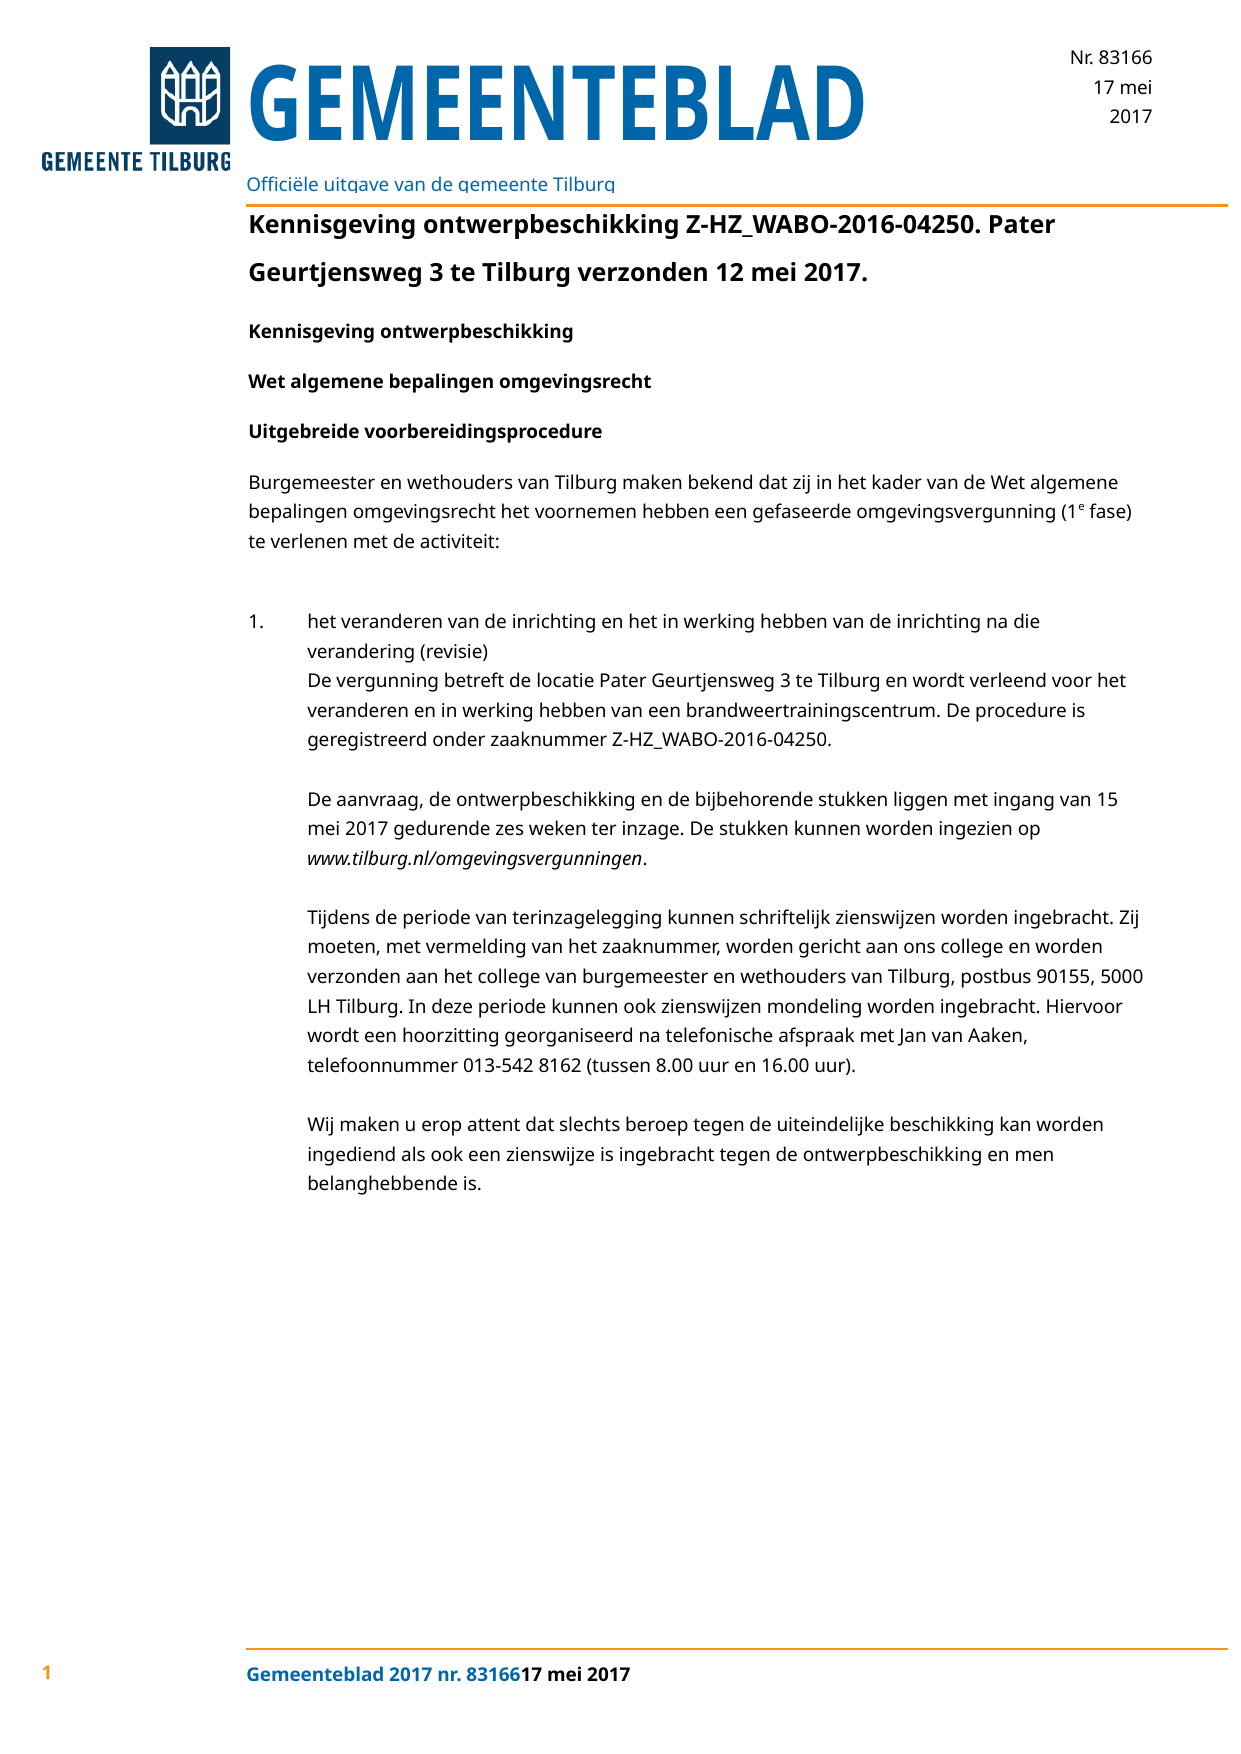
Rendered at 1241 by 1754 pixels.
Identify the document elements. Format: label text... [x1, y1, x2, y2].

list Tijdens de periode van terinzagelegging kunnen schriftelijk zienswijzen worden ingebracht. Zij moeten, met vermelding van het zaaknummer, worden gericht aan ons college en worden verzonden aan het college van burgemeester en wethouders van Tilburg, postbus 90155, 5000 LH Tilburg. In deze periode kunnen ook zienswijzen mondeling worden ingebracht. Hiervoor wordt een hoorzitting georganiseerd na telefonische afspraak met Jan van Aaken, telefoonnummer 013-542 8162 (tussen 8.00 uur en 16.00 uur). [248, 904, 1152, 1078]
list De aanvraag, de ontwerpbeschikking en de bijbehorende stukken liggen met ingang van 15 mei 2017 gedurende zes weken ter inzage. De stukken kunnen worden ingezien op www.tilburg.nl/omgevingsvergunningen. [248, 786, 1152, 871]
text Uitgebreide voorbereidingsprocedure [248, 419, 1152, 444]
picture [41, 47, 231, 172]
list De vergunning betreft de locatie Pater Geurtjensweg 3 te Tilburg en wordt verleend voor het veranderen en in werking hebben van een brandweertrainingscentrum. De procedure is geregistreerd onder zaaknummer Z-HZ_WABO-2016-04250. [248, 667, 1152, 752]
text Kennisgeving ontwerpbeschikking [248, 318, 1152, 344]
text Kennisgeving ontwerpbeschikking Z-HZ_WABO-2016-04250. Pater Geurtjensweg 3 te Tilburg verzonden 12 mei 2017. [248, 207, 1152, 288]
text Burgemeester en wethouders van Tilburg maken bekend dat zij in het kader van de Wet algemene bepalingen omgevingsrecht het voornemen hebben een gefaseerde omgevingsvergunning (1e fase) te verlenen met de activiteit: [248, 469, 1152, 554]
list het veranderen van de inrichting en het in werking hebben van de inrichting na die verandering (revisie) [248, 608, 1152, 664]
list Wij maken u erop attent dat slechts beroep tegen de uiteindelijke beschikking kan worden ingediend als ook een zienswijze is ingebracht tegen de ontwerpbeschikking en men belanghebbende is. [248, 1111, 1152, 1196]
text Wet algemene bepalingen omgevingsrecht [248, 368, 1152, 394]
